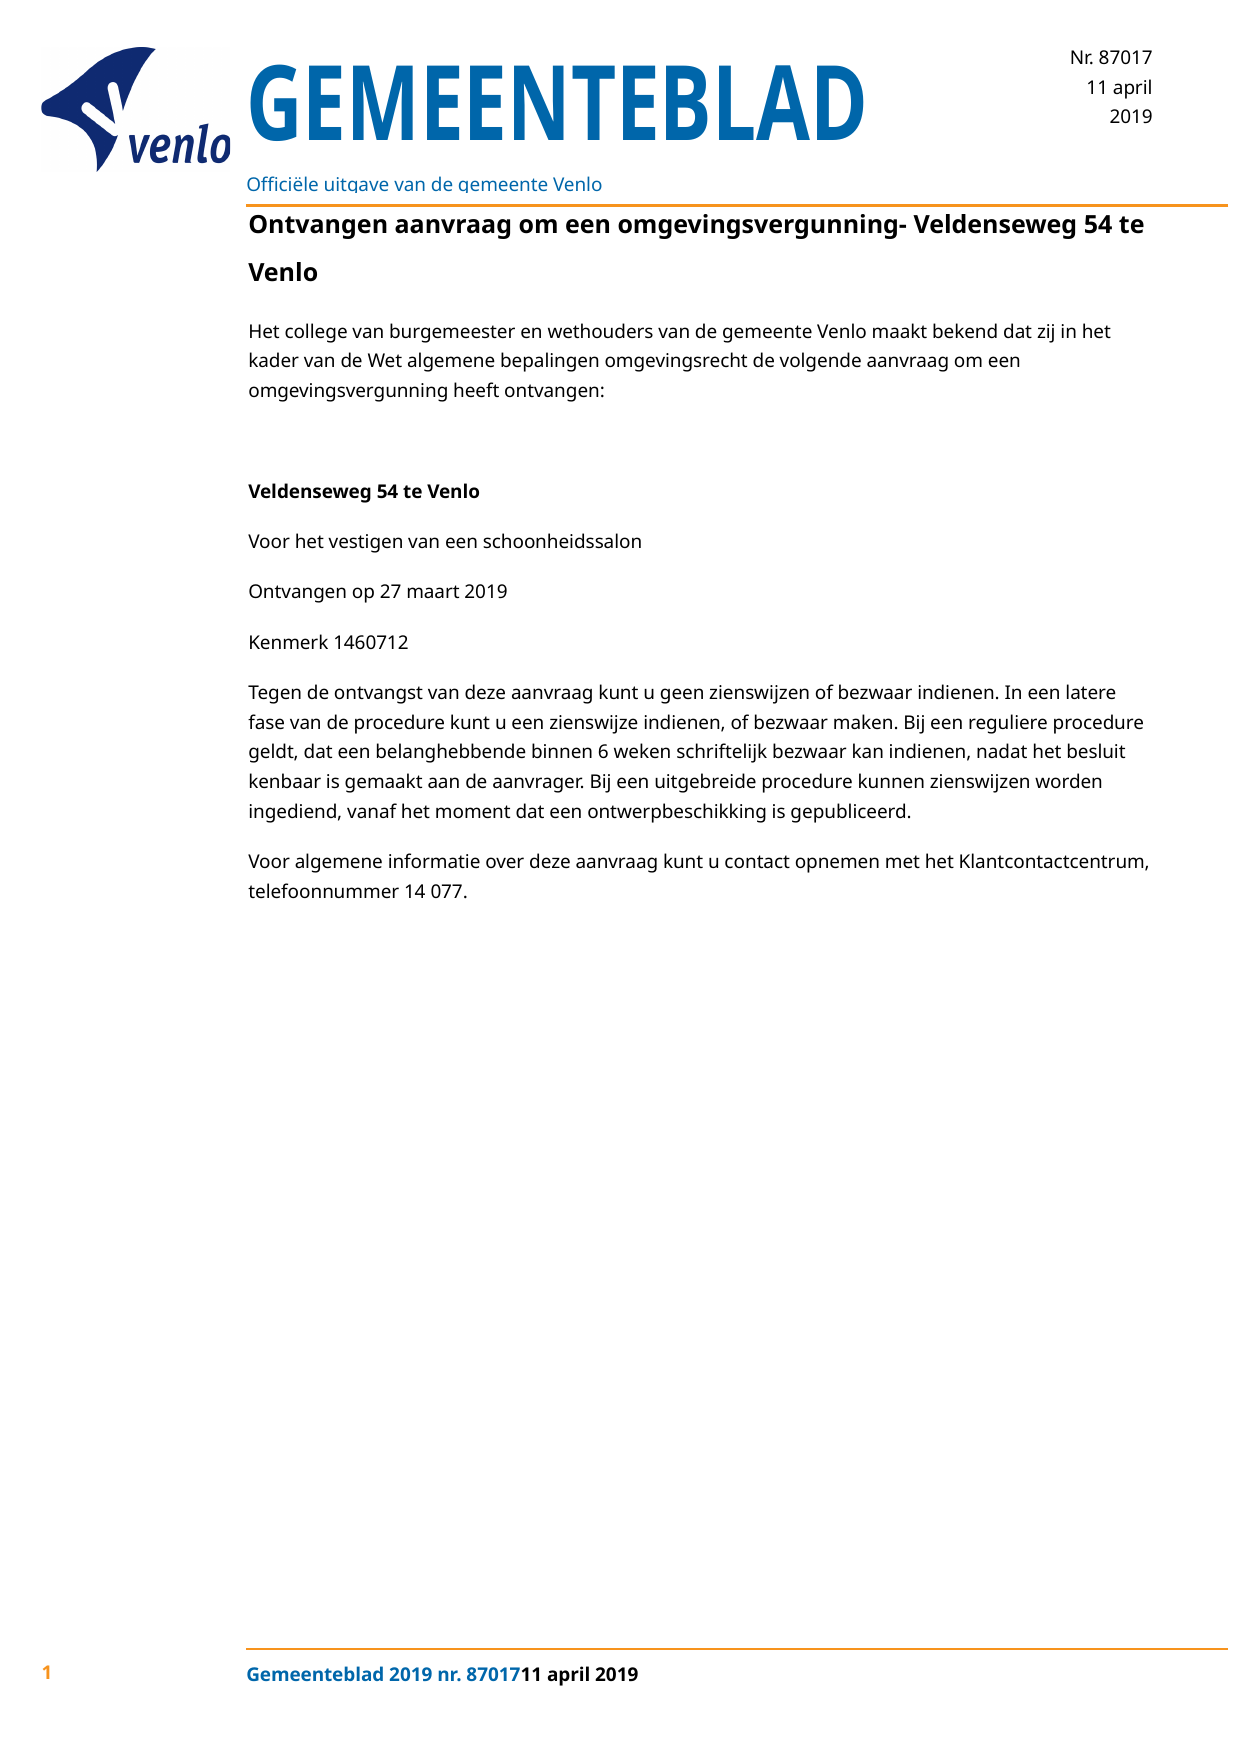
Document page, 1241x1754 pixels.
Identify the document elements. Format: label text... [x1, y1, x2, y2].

text Kenmerk 1460712 [248, 629, 1152, 655]
text Tegen de ontvangst van deze aanvraag kunt u geen zienswijzen of bezwaar indienen. In een latere fase van de procedure kunt u een zienswijze indienen, of bezwaar maken. Bij een reguliere procedure geldt, dat een belanghebbende binnen 6 weken schriftelijk bezwaar kan indienen, nadat het besluit kenbaar is gemaakt aan de aanvrager. Bij een uitgebreide procedure kunnen zienswijzen worden ingediend, vanaf het moment dat een ontwerpbeschikking is gepubliceerd. [248, 679, 1152, 824]
text Voor algemene informatie over deze aanvraag kunt u contact opnemen met het Klantcontactcentrum, telefoonnummer 14 077. [248, 848, 1152, 904]
picture [41, 47, 231, 172]
text Ontvangen aanvraag om een omgevingsvergunning- Veldenseweg 54 te Venlo [248, 207, 1152, 288]
text Voor het vestigen van een schoonheidssalon [248, 528, 1152, 554]
text Veldenseweg 54 te Venlo [248, 478, 1152, 504]
text Het college van burgemeester en wethouders van de gemeente Venlo maakt bekend dat zij in het kader van de Wet algemene bepalingen omgevingsrecht de volgende aanvraag om een omgevingsvergunning heeft ontvangen: [248, 318, 1152, 403]
text Ontvangen op 27 maart 2019 [248, 579, 1152, 604]
